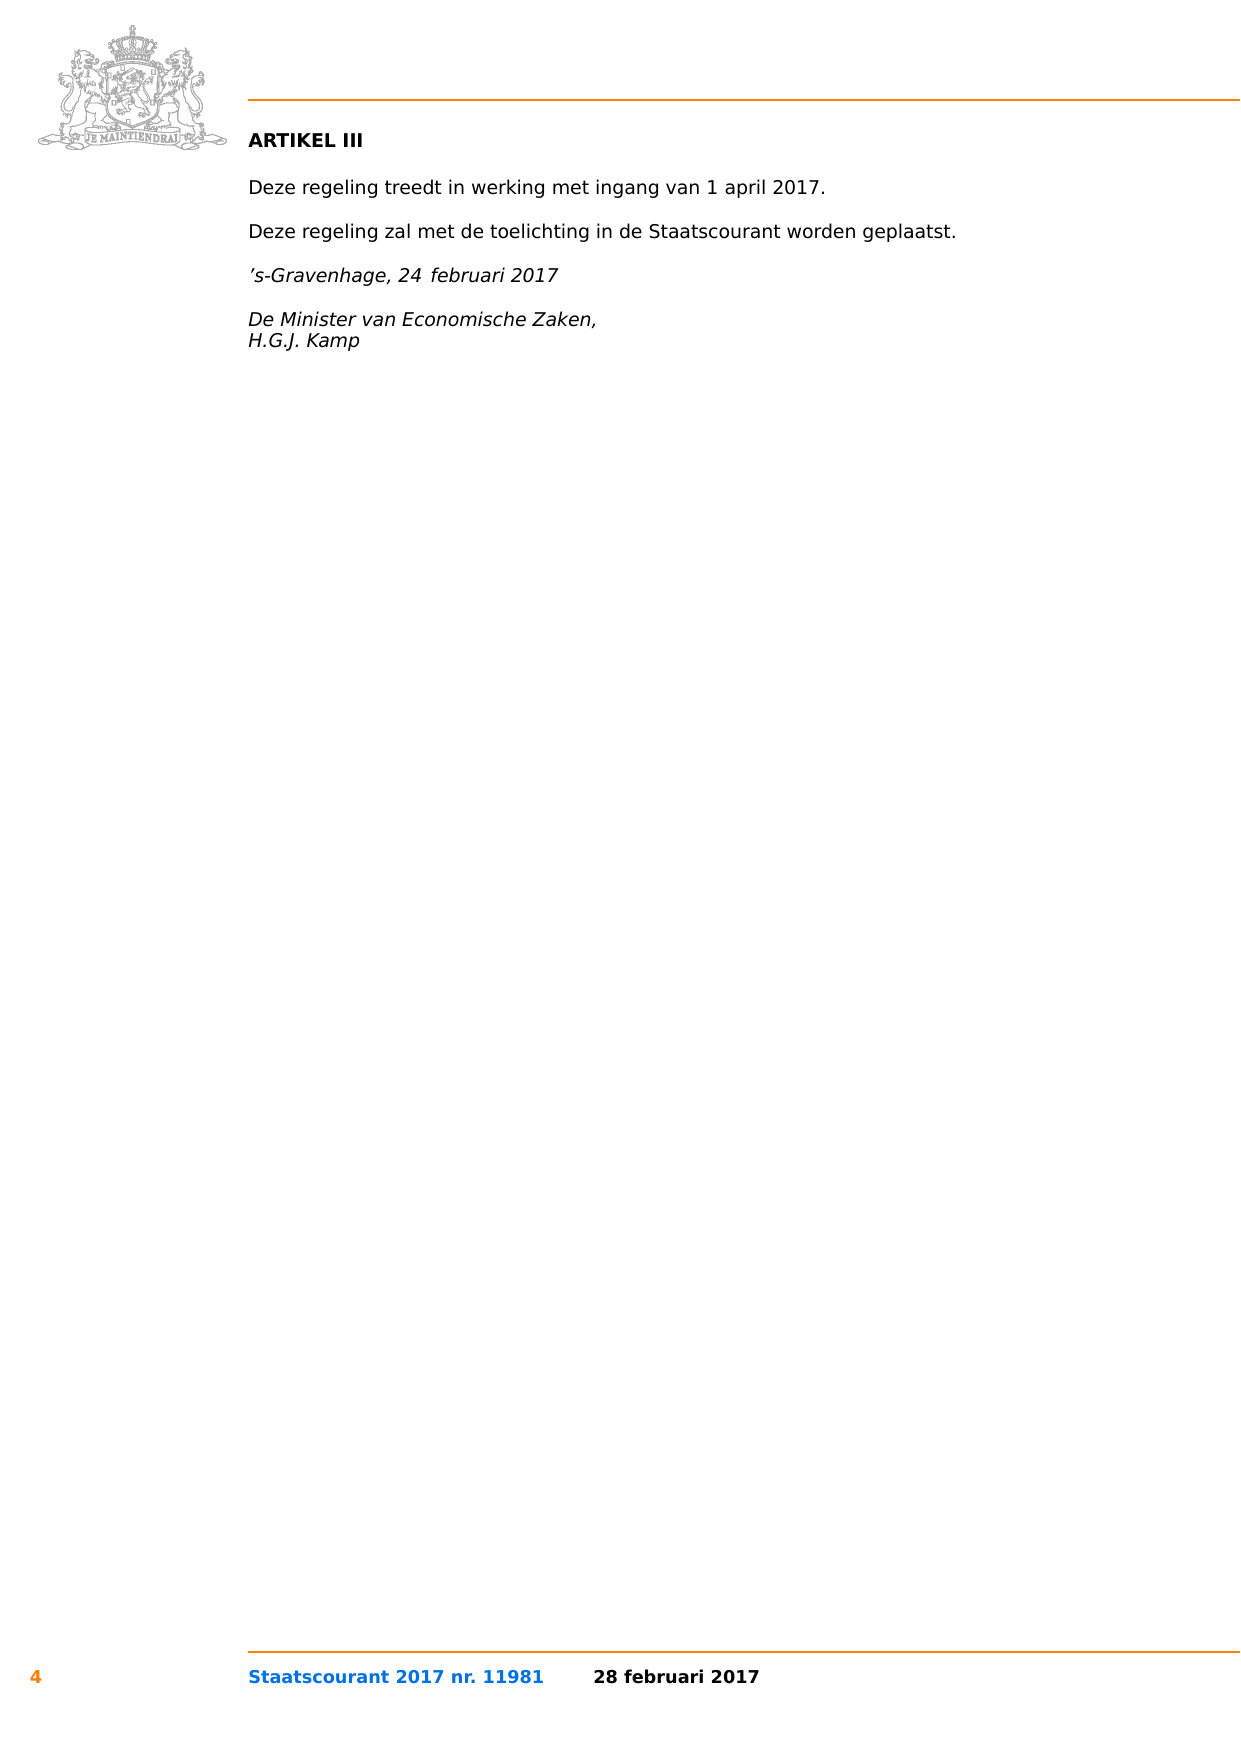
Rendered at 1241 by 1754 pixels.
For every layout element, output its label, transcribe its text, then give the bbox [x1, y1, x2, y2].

subtitle ARTIKEL III [248, 130, 1163, 152]
picture [38, 25, 227, 150]
text ’s-Gravenhage, 24 februari 2017 [248, 264, 1163, 287]
text Deze regeling treedt in werking met ingang van 1 april 2017. [248, 177, 1163, 199]
text Deze regeling zal met de toelichting in de Staatscourant worden geplaatst. [248, 221, 1163, 243]
text De Minister van Economische Zaken, H.G.J. Kamp [248, 308, 1163, 352]
